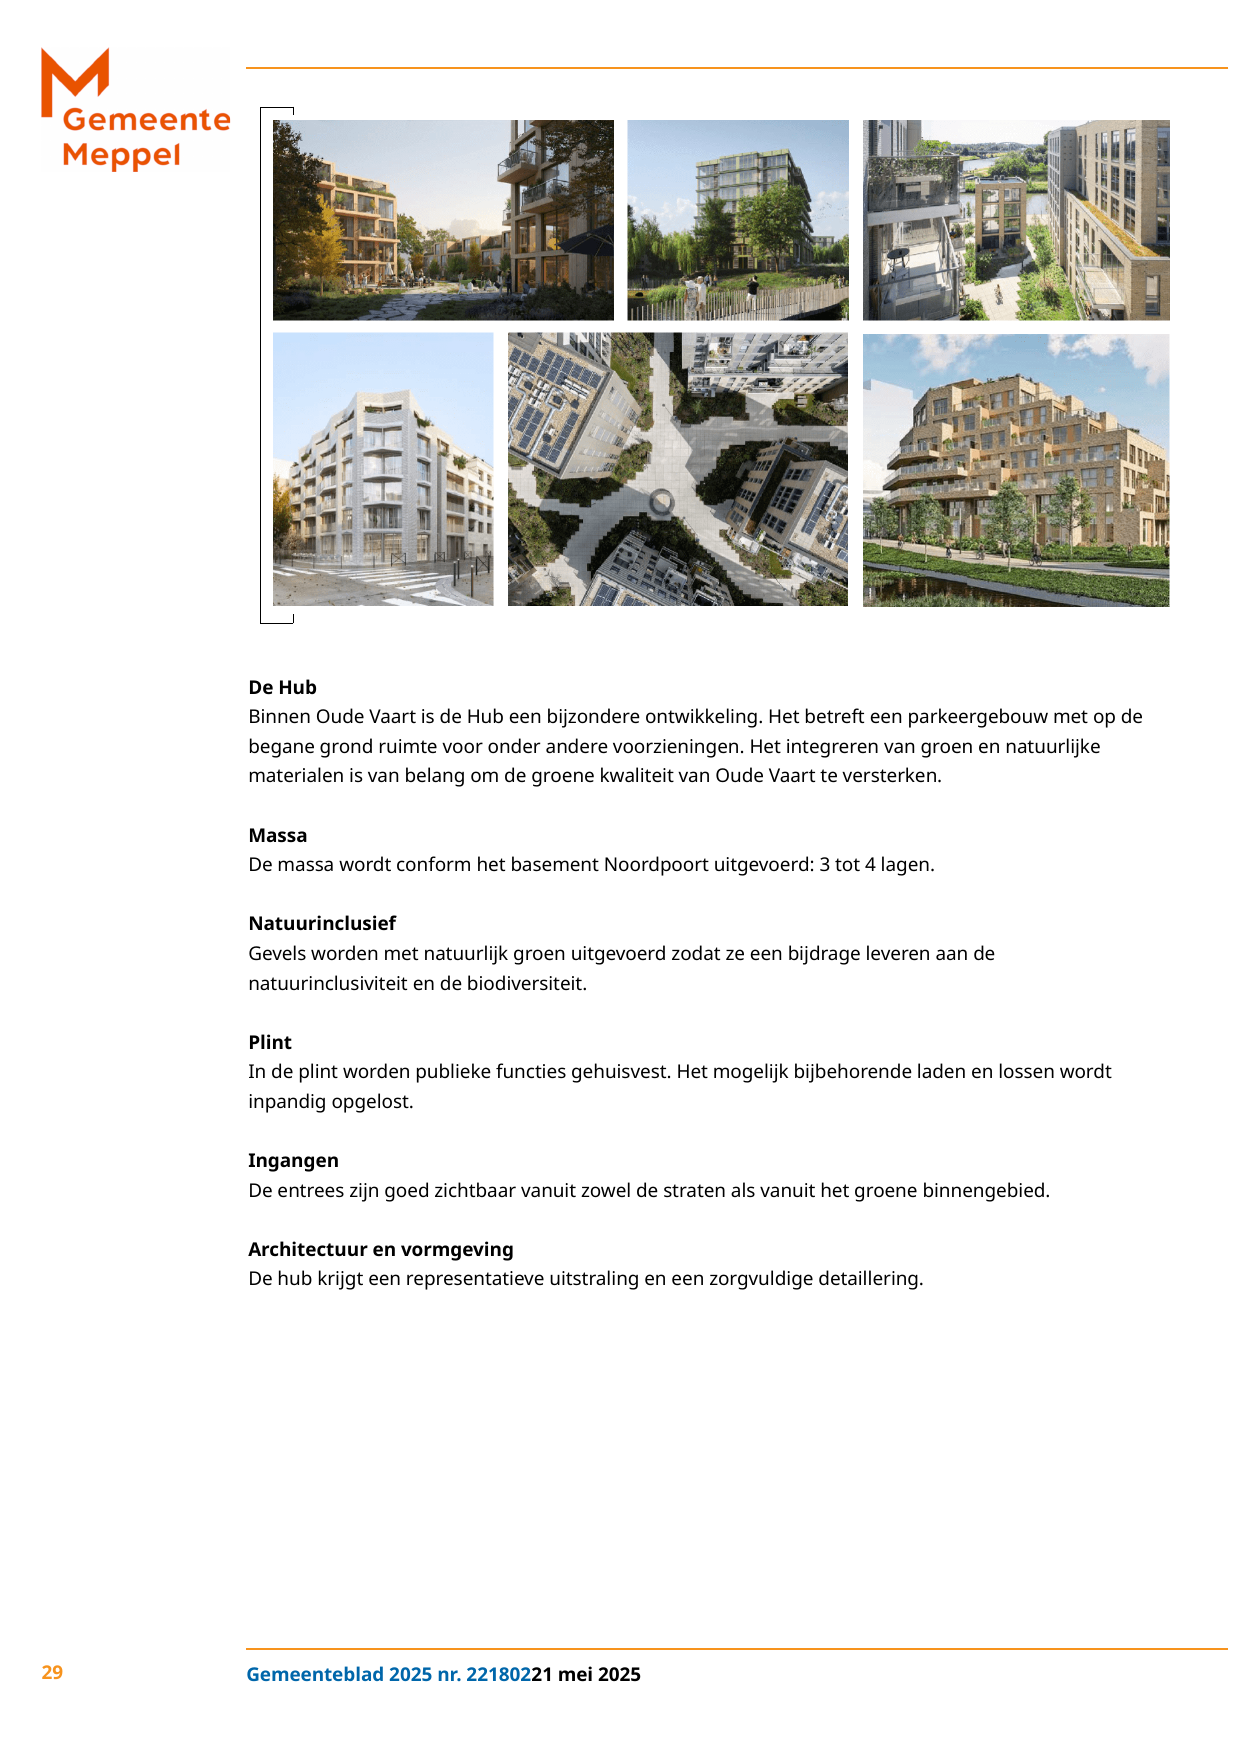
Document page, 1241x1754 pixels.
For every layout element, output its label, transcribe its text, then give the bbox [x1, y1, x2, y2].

text Binnen Oude Vaart is de Hub een bijzondere ontwikkeling. Het betreft een parkeergebouw met op de begane grond ruimte voor onder andere voorzieningen. Het integreren van groen en natuurlijke materialen is van belang om de groene kwaliteit van Oude Vaart te versterken. [248, 703, 1152, 788]
text De hub krijgt een representatieve uitstraling en een zorgvuldige detaillering. [248, 1266, 1152, 1291]
text De entrees zijn goed zichtbaar vanuit zowel de straten als vanuit het groene binnengebied. [248, 1177, 1152, 1202]
text De Hub [248, 674, 1152, 699]
text Massa [248, 822, 1152, 847]
text Plint [248, 1029, 1152, 1054]
text Gevels worden met natuurlijk groen uitgevoerd zodat ze een bijdrage leveren aan de natuurinclusiviteit en de biodiversiteit. [248, 940, 1152, 995]
picture [268, 115, 1173, 614]
text De massa wordt conform het basement Noordpoort uitgevoerd: 3 tot 4 lagen. [248, 851, 1152, 877]
text In de plint worden publieke functies gehuisvest. Het mogelijk bijbehorende laden en lossen wordt inpandig opgelost. [248, 1058, 1152, 1114]
text Architectuur en vormgeving [248, 1236, 1152, 1262]
picture [41, 47, 231, 172]
text Natuurinclusief [248, 911, 1152, 936]
text Ingangen [248, 1147, 1152, 1173]
